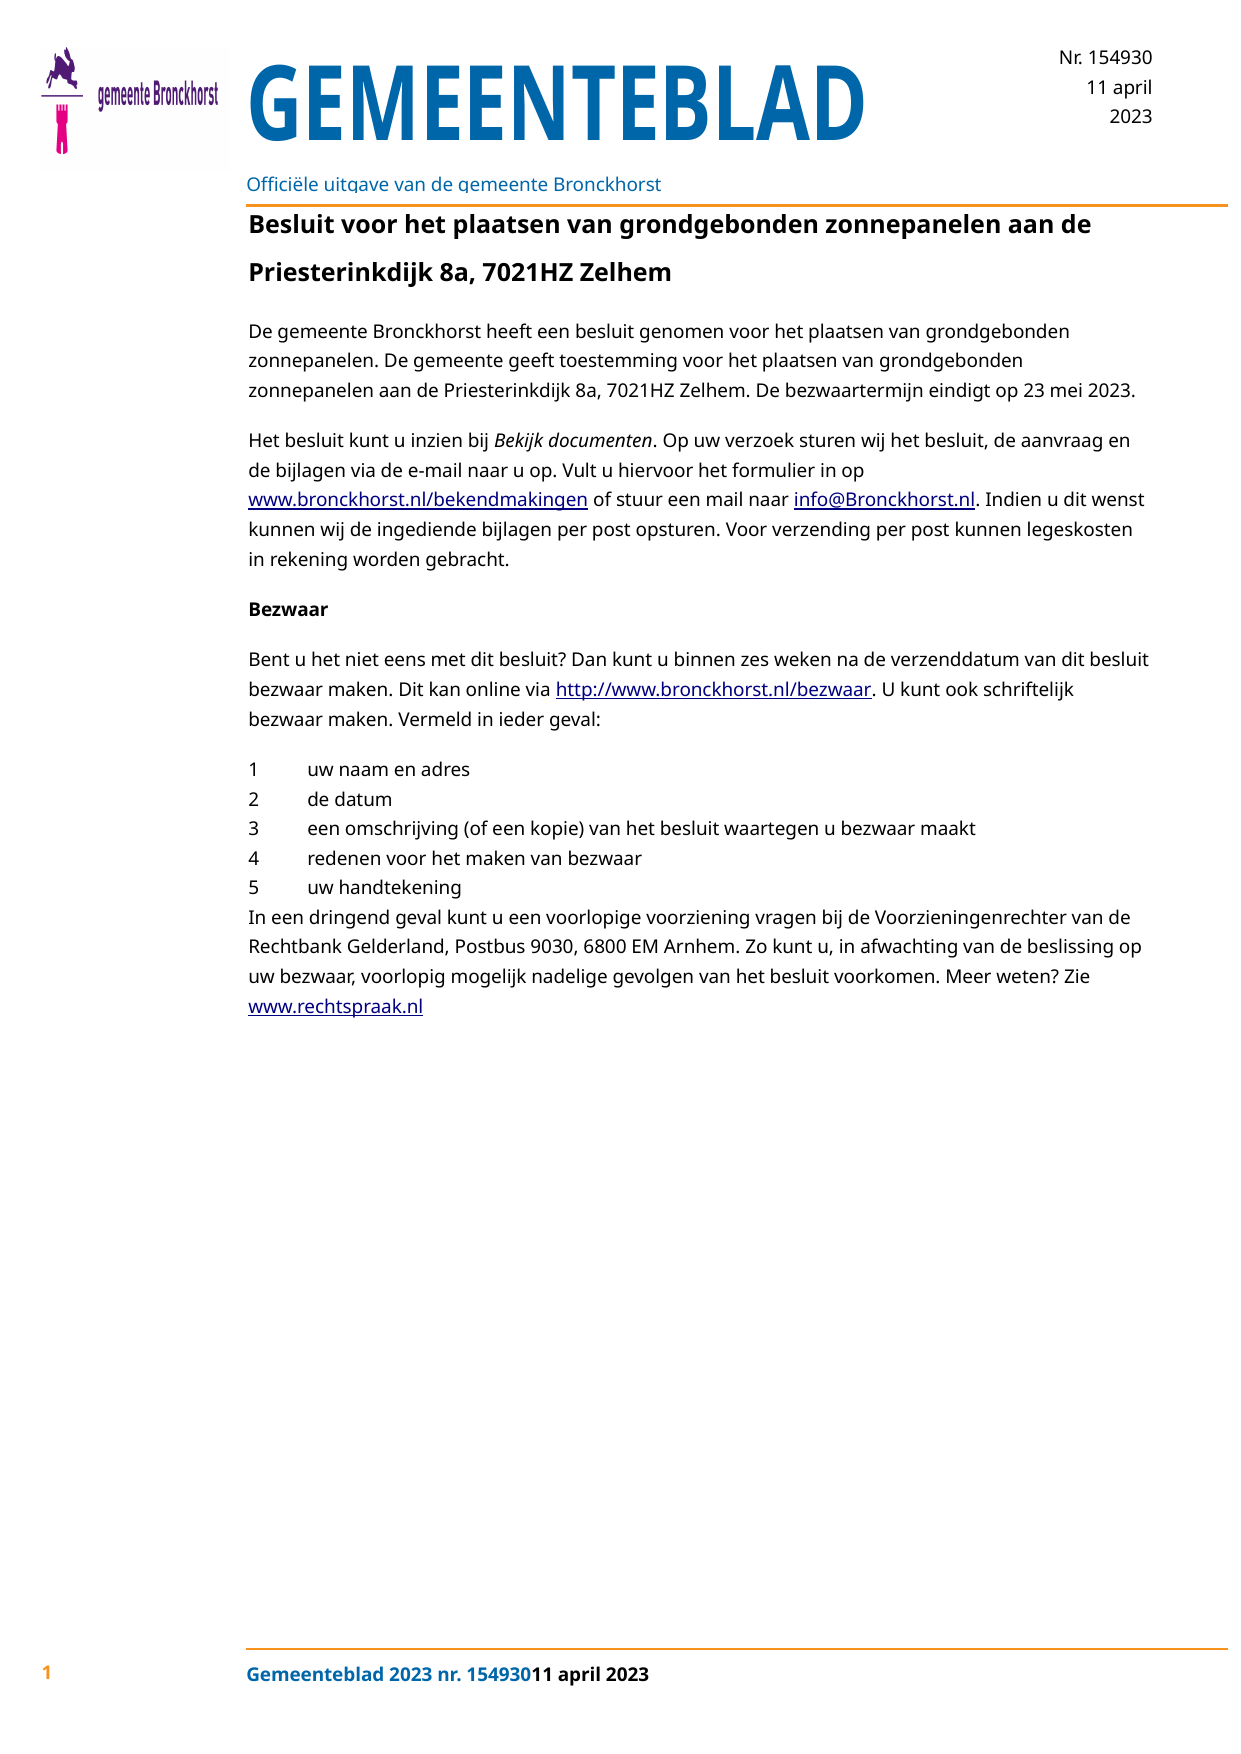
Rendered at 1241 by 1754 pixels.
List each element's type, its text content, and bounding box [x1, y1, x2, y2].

text Besluit voor het plaatsen van grondgebonden zonnepanelen aan de Priesterinkdijk 8a, 7021HZ Zelhem [248, 207, 1152, 288]
text In een dringend geval kunt u een voorlopige voorziening vragen bij de Voorzieningenrechter van de Rechtbank Gelderland, Postbus 9030, 6800 EM Arnhem. Zo kunt u, in afwachting van de beslissing op uw bezwaar, voorlopig mogelijk nadelige gevolgen van het besluit voorkomen. Meer weten? Zie www.rechtspraak.nl [248, 904, 1152, 1019]
picture [41, 47, 231, 172]
list redenen voor het maken van bezwaar [248, 845, 1152, 871]
list uw naam en adres [248, 756, 1152, 782]
list uw handtekening [248, 874, 1152, 900]
text De gemeente Bronckhorst heeft een besluit genomen voor het plaatsen van grondgebonden zonnepanelen. De gemeente geeft toestemming voor het plaatsen van grondgebonden zonnepanelen aan de Priesterinkdijk 8a, 7021HZ Zelhem. De bezwaartermijn eindigt op 23 mei 2023. [248, 318, 1152, 403]
text Bent u het niet eens met dit besluit? Dan kunt u binnen zes weken na de verzenddatum van dit besluit bezwaar maken. Dit kan online via http://www.bronckhorst.nl/bezwaar. U kunt ook schriftelijk bezwaar maken. Vermeld in ieder geval: [248, 647, 1152, 732]
text Bezwaar [248, 596, 1152, 622]
text Het besluit kunt u inzien bij Bekijk documenten. Op uw verzoek sturen wij het besluit, de aanvraag en de bijlagen via de e-mail naar u op. Vult u hiervoor het formulier in op www.bronckhorst.nl/bekendmakingen of stuur een mail naar info@Bronckhorst.nl. Indien u dit wenst kunnen wij de ingediende bijlagen per post opsturen. Voor verzending per post kunnen legeskosten in rekening worden gebracht. [248, 427, 1152, 572]
list de datum [248, 786, 1152, 812]
list een omschrijving (of een kopie) van het besluit waartegen u bezwaar maakt [248, 815, 1152, 841]
